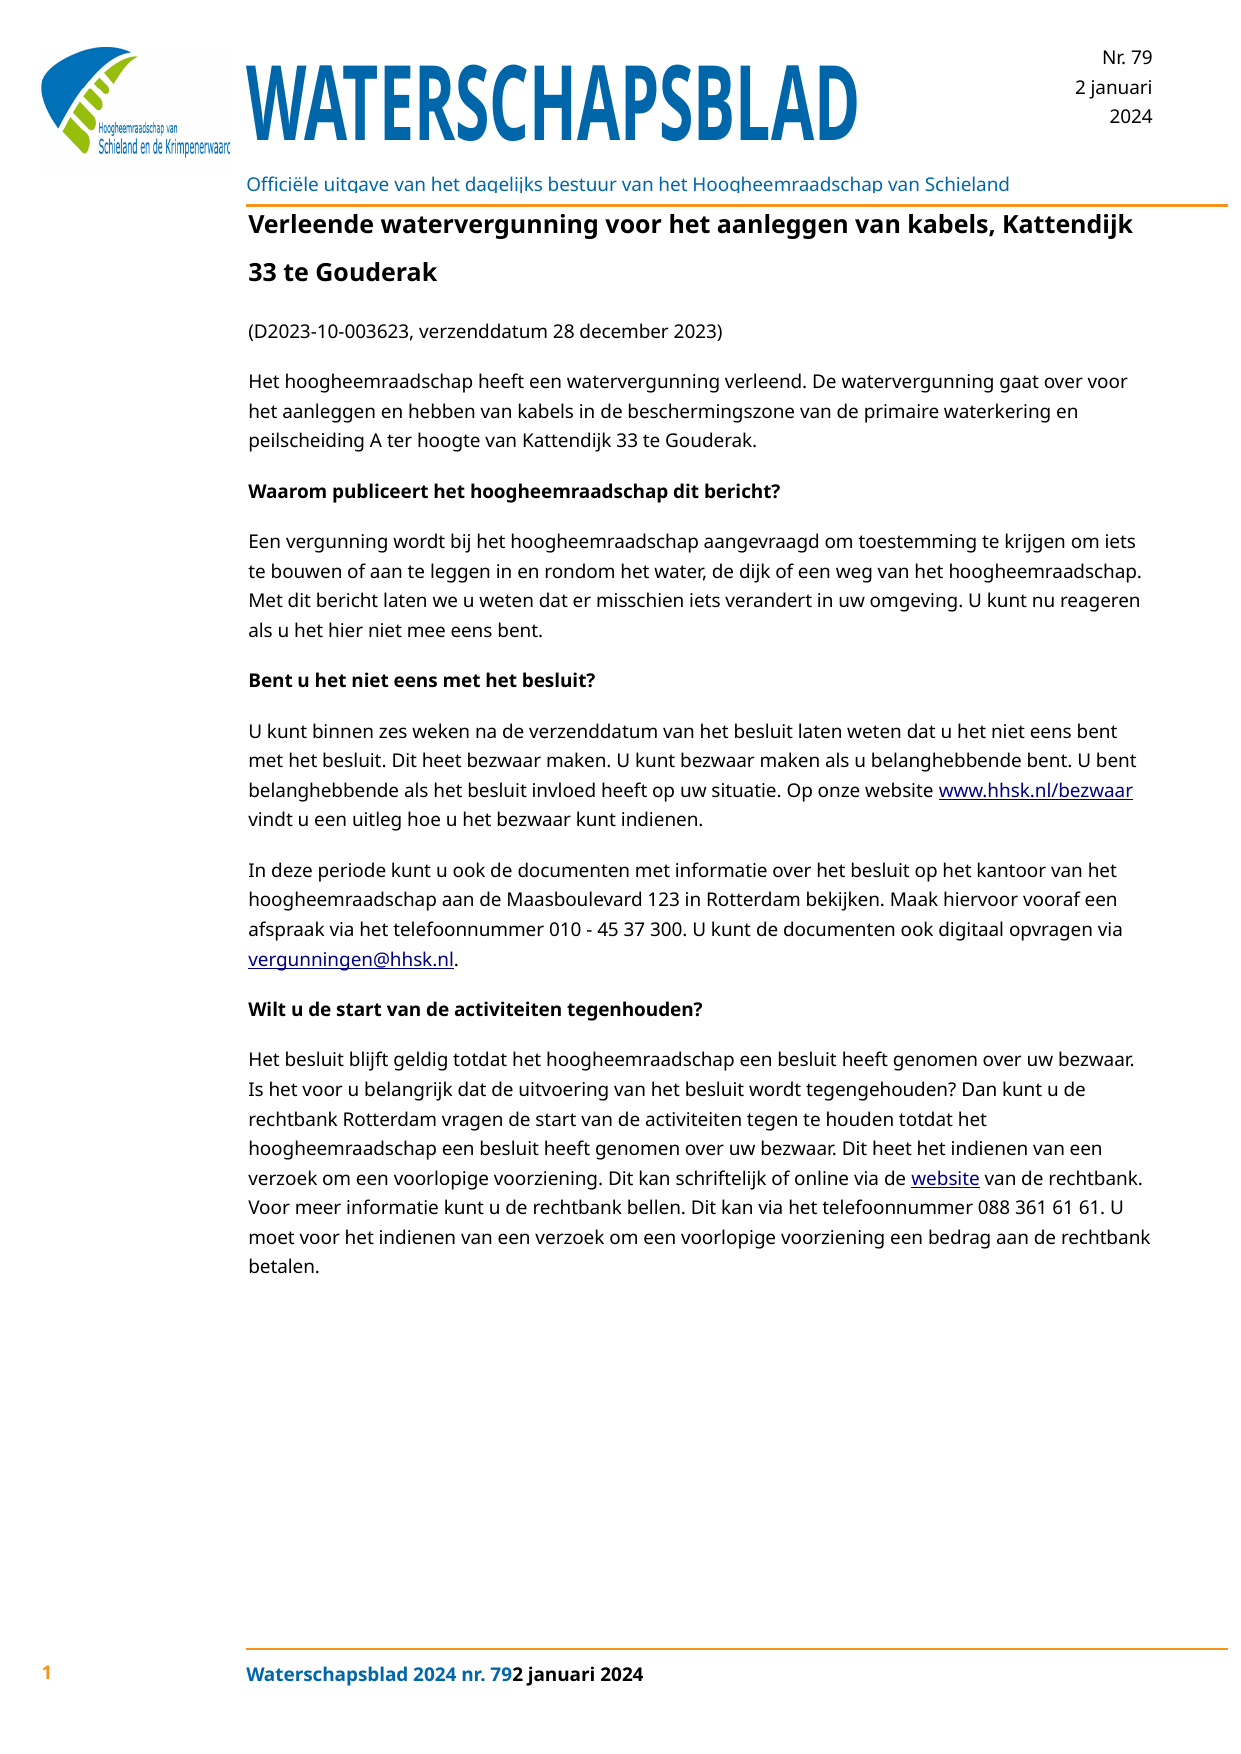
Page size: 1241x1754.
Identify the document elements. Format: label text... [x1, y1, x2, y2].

text (D2023-10-003623, verzenddatum 28 december 2023) [248, 318, 1152, 344]
text Bent u het niet eens met het besluit? [248, 667, 1152, 693]
text Het hoogheemraadschap heeft een watervergunning verleend. De watervergunning gaat over voor het aanleggen en hebben van kabels in de beschermingszone van de primaire waterkering en peilscheiding A ter hoogte van Kattendijk 33 te Gouderak. [248, 368, 1152, 453]
picture [41, 47, 231, 172]
text Verleende watervergunning voor het aanleggen van kabels, Kattendijk 33 te Gouderak [248, 207, 1152, 288]
text Wilt u de start van de activiteiten tegenhouden? [248, 996, 1152, 1022]
text Een vergunning wordt bij het hoogheemraadschap aangevraagd om toestemming te krijgen om iets te bouwen of aan te leggen in en rondom het water, de dijk of een weg van het hoogheemraadschap. Met dit bericht laten we u weten dat er misschien iets verandert in uw omgeving. U kunt nu reageren als u het hier niet mee eens bent. [248, 528, 1152, 643]
text Het besluit blijft geldig totdat het hoogheemraadschap een besluit heeft genomen over uw bezwaar. Is het voor u belangrijk dat de uitvoering van het besluit wordt tegengehouden? Dan kunt u de rechtbank Rotterdam vragen de start van de activiteiten tegen te houden totdat het hoogheemraadschap een besluit heeft genomen over uw bezwaar. Dit heet het indienen van een verzoek om een voorlopige voorziening. Dit kan schriftelijk of online via de website van de rechtbank. Voor meer informatie kunt u de rechtbank bellen. Dit kan via het telefoonnummer 088 361 61 61. U moet voor het indienen van een verzoek om een voorlopige voorziening een bedrag aan de rechtbank betalen. [248, 1047, 1152, 1279]
text In deze periode kunt u ook de documenten met informatie over het besluit op het kantoor van het hoogheemraadschap aan de Maasboulevard 123 in Rotterdam bekijken. Maak hiervoor vooraf een afspraak via het telefoonnummer 010 - 45 37 300. U kunt de documenten ook digitaal opvragen via vergunningen@hhsk.nl. [248, 857, 1152, 972]
text Waarom publiceert het hoogheemraadschap dit bericht? [248, 478, 1152, 504]
text U kunt binnen zes weken na de verzenddatum van het besluit laten weten dat u het niet eens bent met het besluit. Dit heet bezwaar maken. U kunt bezwaar maken als u belanghebbende bent. U bent belanghebbende als het besluit invloed heeft op uw situatie. Op onze website www.hhsk.nl/bezwaar vindt u een uitleg hoe u het bezwaar kunt indienen. [248, 718, 1152, 832]
